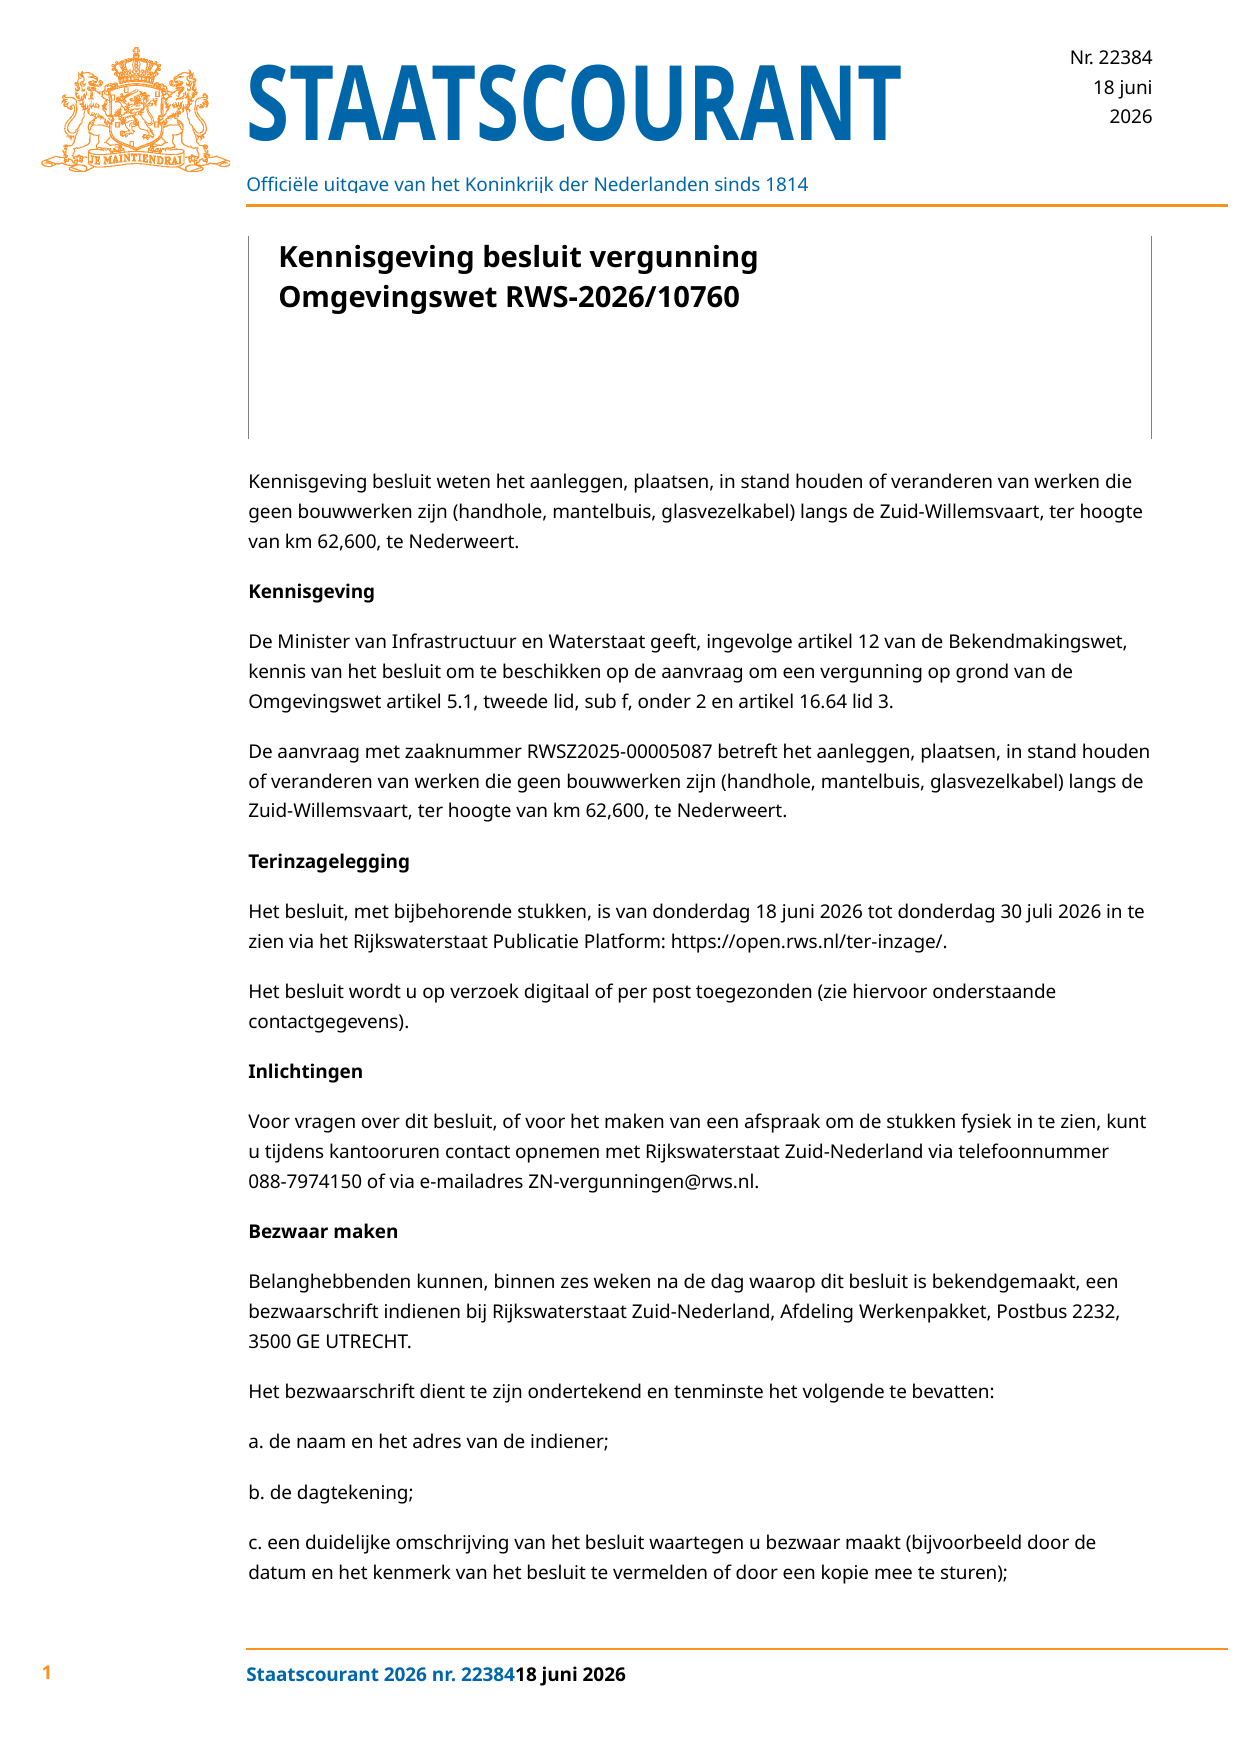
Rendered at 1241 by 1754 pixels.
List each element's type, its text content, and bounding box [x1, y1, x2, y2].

text b. de dagtekening; [248, 1479, 1152, 1505]
table_header [850, 414, 1151, 439]
text Het besluit wordt u op verzoek digitaal of per post toegezonden (zie hiervoor onderstaande contactgegevens). [248, 978, 1152, 1033]
text Bezwaar maken [248, 1218, 1152, 1244]
picture [41, 47, 231, 172]
text Belanghebbenden kunnen, binnen zes weken na de dag waarop dit besluit is bekendgemaakt, een bezwaarschrift indienen bij Rijkswaterstaat Zuid-Nederland, Afdeling Werkenpakket, Postbus 2232, 3500 GE UTRECHT. [248, 1269, 1152, 1353]
table_header [850, 236, 912, 413]
text Inlichtingen [248, 1058, 1152, 1084]
picture [912, 236, 1090, 414]
table_header Kennisgeving besluit vergunning Omgevingswet RWS-2026/10760 [249, 236, 850, 439]
text Kennisgeving [248, 578, 1152, 604]
text c. een duidelijke omschrijving van het besluit waartegen u bezwaar maakt (bijvoorbeeld door de datum en het kenmerk van het besluit te vermelden of door een kopie mee te sturen); [248, 1529, 1152, 1585]
text Voor vragen over dit besluit, of voor het maken van een afspraak om de stukken fysiek in te zien, kunt u tijdens kantooruren contact opnemen met Rijkswaterstaat Zuid-Nederland via telefoonnummer 088-7974150 of via e-mailadres ZN-vergunningen@rws.nl. [248, 1109, 1152, 1193]
text Terinzagelegging [248, 848, 1152, 873]
text a. de naam en het adres van de indiener; [248, 1429, 1152, 1454]
text De Minister van Infrastructuur en Waterstaat geeft, ingevolge artikel 12 van de Bekendmakingswet, kennis van het besluit om te beschikken op de aanvraag om een vergunning op grond van de Omgevingswet artikel 5.1, tweede lid, sub f, onder 2 en artikel 16.64 lid 3. [248, 629, 1152, 713]
text De aanvraag met zaaknummer RWSZ2025-00005087 betreft het aanleggen, plaatsen, in stand houden of veranderen van werken die geen bouwwerken zijn (handhole, mantelbuis, glasvezelkabel) langs de Zuid-Willemsvaart, ter hoogte van km 62,600, te Nederweert. [248, 738, 1152, 823]
text Kennisgeving besluit weten het aanleggen, plaatsen, in stand houden of veranderen van werken die geen bouwwerken zijn (handhole, mantelbuis, glasvezelkabel) langs de Zuid-Willemsvaart, ter hoogte van km 62,600, te Nederweert. [248, 469, 1152, 553]
text Het bezwaarschrift dient te zijn ondertekend en tenminste het volgende te bevatten: [248, 1378, 1152, 1404]
table_header [1090, 236, 1151, 413]
text Het besluit, met bijbehorende stukken, is van donderdag 18 juni 2026 tot donderdag 30 juli 2026 in te zien via het Rijkswaterstaat Publicatie Platform: https://open.rws.nl/ter-inzage/. [248, 898, 1152, 953]
